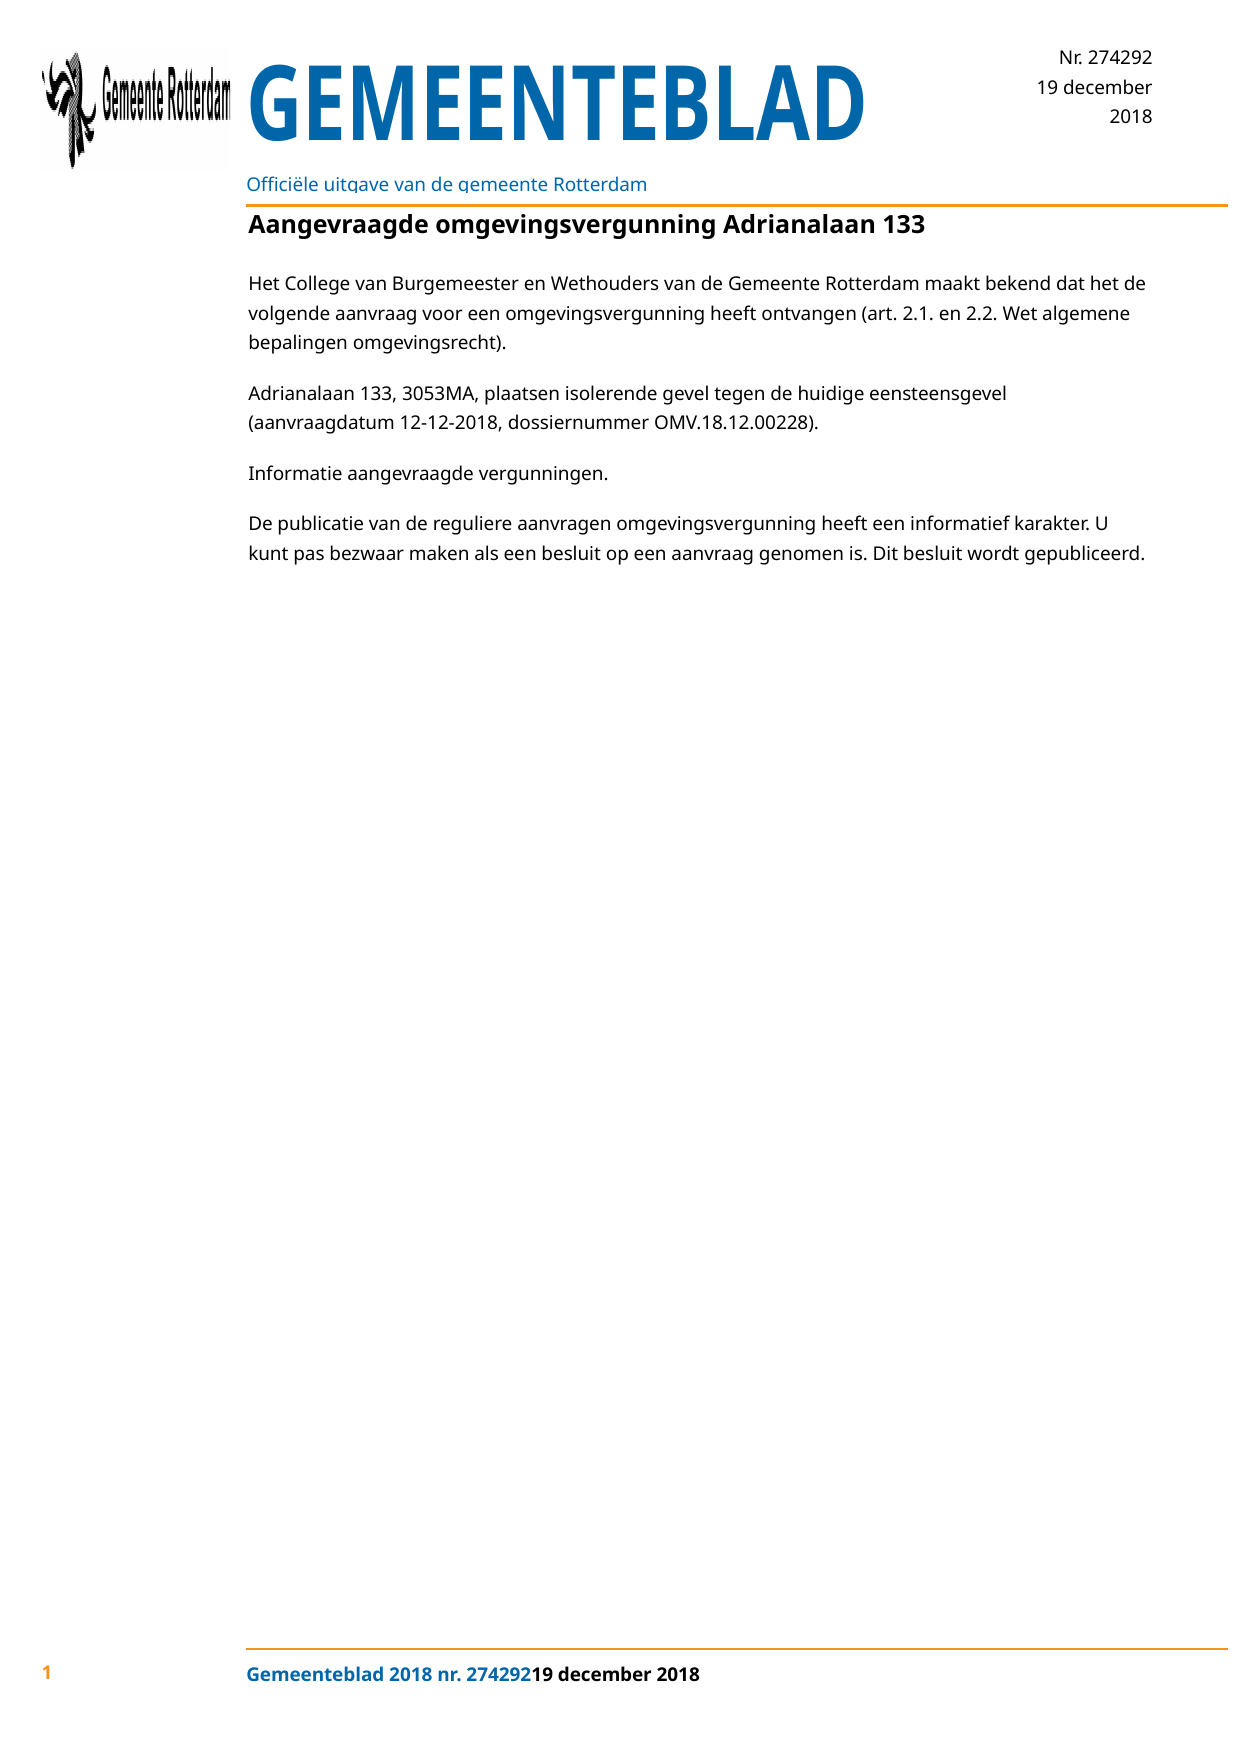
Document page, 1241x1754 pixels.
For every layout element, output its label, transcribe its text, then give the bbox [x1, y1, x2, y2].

text Adrianalaan 133, 3053MA, plaatsen isolerende gevel tegen de huidige eensteensgevel (aanvraagdatum 12-12-2018, dossiernummer OMV.18.12.00228). [248, 380, 1152, 435]
text De publicatie van de reguliere aanvragen omgevingsvergunning heeft een informatief karakter. U kunt pas bezwaar maken als een besluit op een aanvraag genomen is. Dit besluit wordt gepubliceerd. [248, 510, 1152, 566]
picture [41, 47, 231, 172]
text Het College van Burgemeester en Wethouders van de Gemeente Rotterdam maakt bekend dat het de volgende aanvraag voor een omgevingsvergunning heeft ontvangen (art. 2.1. en 2.2. Wet algemene bepalingen omgevingsrecht). [248, 270, 1152, 355]
text Informatie aangevraagde vergunningen. [248, 460, 1152, 486]
text Aangevraagde omgevingsvergunning Adrianalaan 133 [248, 207, 1152, 241]
